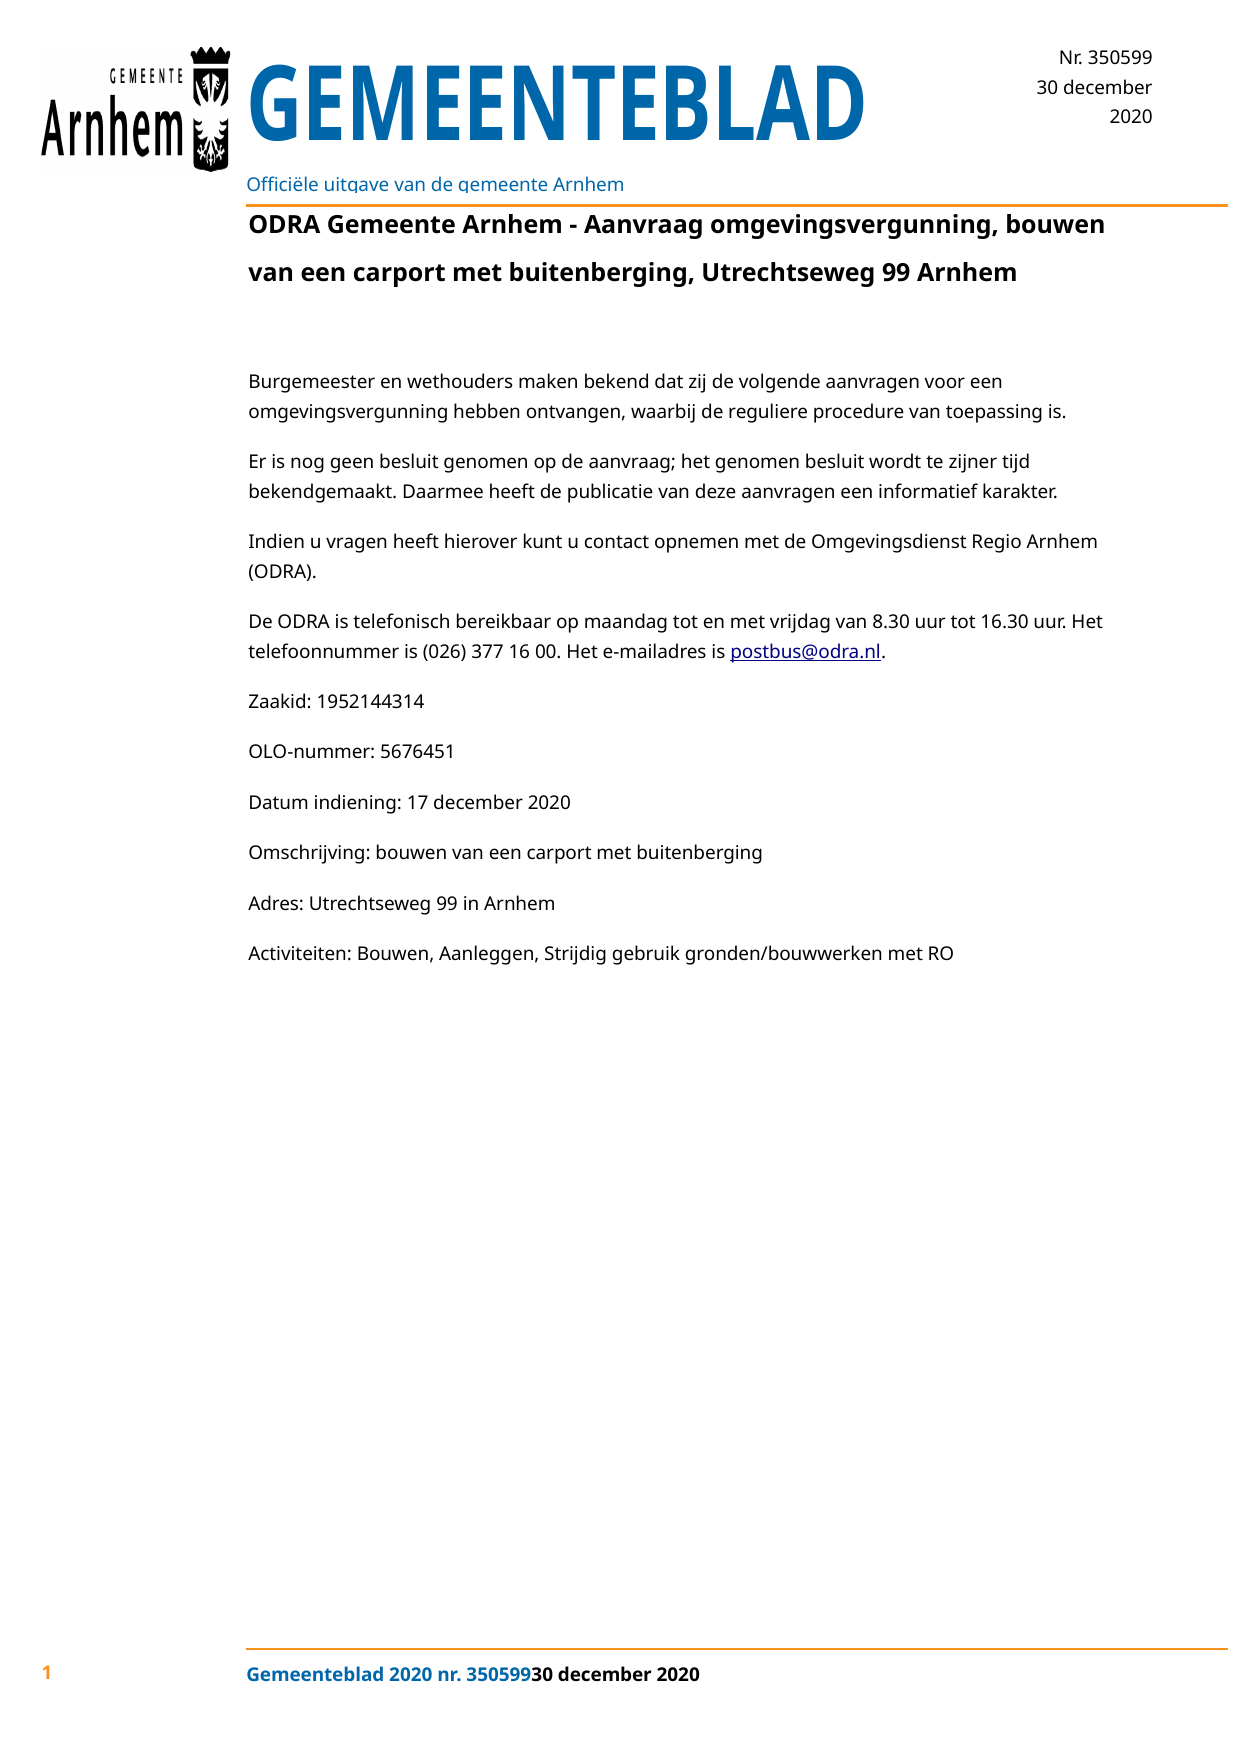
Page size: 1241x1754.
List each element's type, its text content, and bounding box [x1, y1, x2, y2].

text Adres: Utrechtseweg 99 in Arnhem [248, 890, 1152, 916]
text ODRA Gemeente Arnhem - Aanvraag omgevingsvergunning, bouwen van een carport met buitenberging, Utrechtseweg 99 Arnhem [248, 207, 1152, 288]
text Er is nog geen besluit genomen op de aanvraag; het genomen besluit wordt te zijner tijd bekendgemaakt. Daarmee heeft de publicatie van deze aanvragen een informatief karakter. [248, 448, 1152, 504]
picture [41, 47, 231, 172]
text Zaakid: 1952144314 [248, 688, 1152, 714]
text Activiteiten: Bouwen, Aanleggen, Strijdig gebruik gronden/bouwwerken met RO [248, 940, 1152, 966]
text OLO-nummer: 5676451 [248, 739, 1152, 764]
text Omschrijving: bouwen van een carport met buitenberging [248, 839, 1152, 865]
text Indien u vragen heeft hierover kunt u contact opnemen met de Omgevingsdienst Regio Arnhem (ODRA). [248, 528, 1152, 584]
text Datum indiening: 17 december 2020 [248, 789, 1152, 815]
text Burgemeester en wethouders maken bekend dat zij de volgende aanvragen voor een omgevingsvergunning hebben ontvangen, waarbij de reguliere procedure van toepassing is. [248, 368, 1152, 424]
text De ODRA is telefonisch bereikbaar op maandag tot en met vrijdag van 8.30 uur tot 16.30 uur. Het telefoonnummer is (026) 377 16 00. Het e-mailadres is postbus@odra.nl. [248, 608, 1152, 664]
